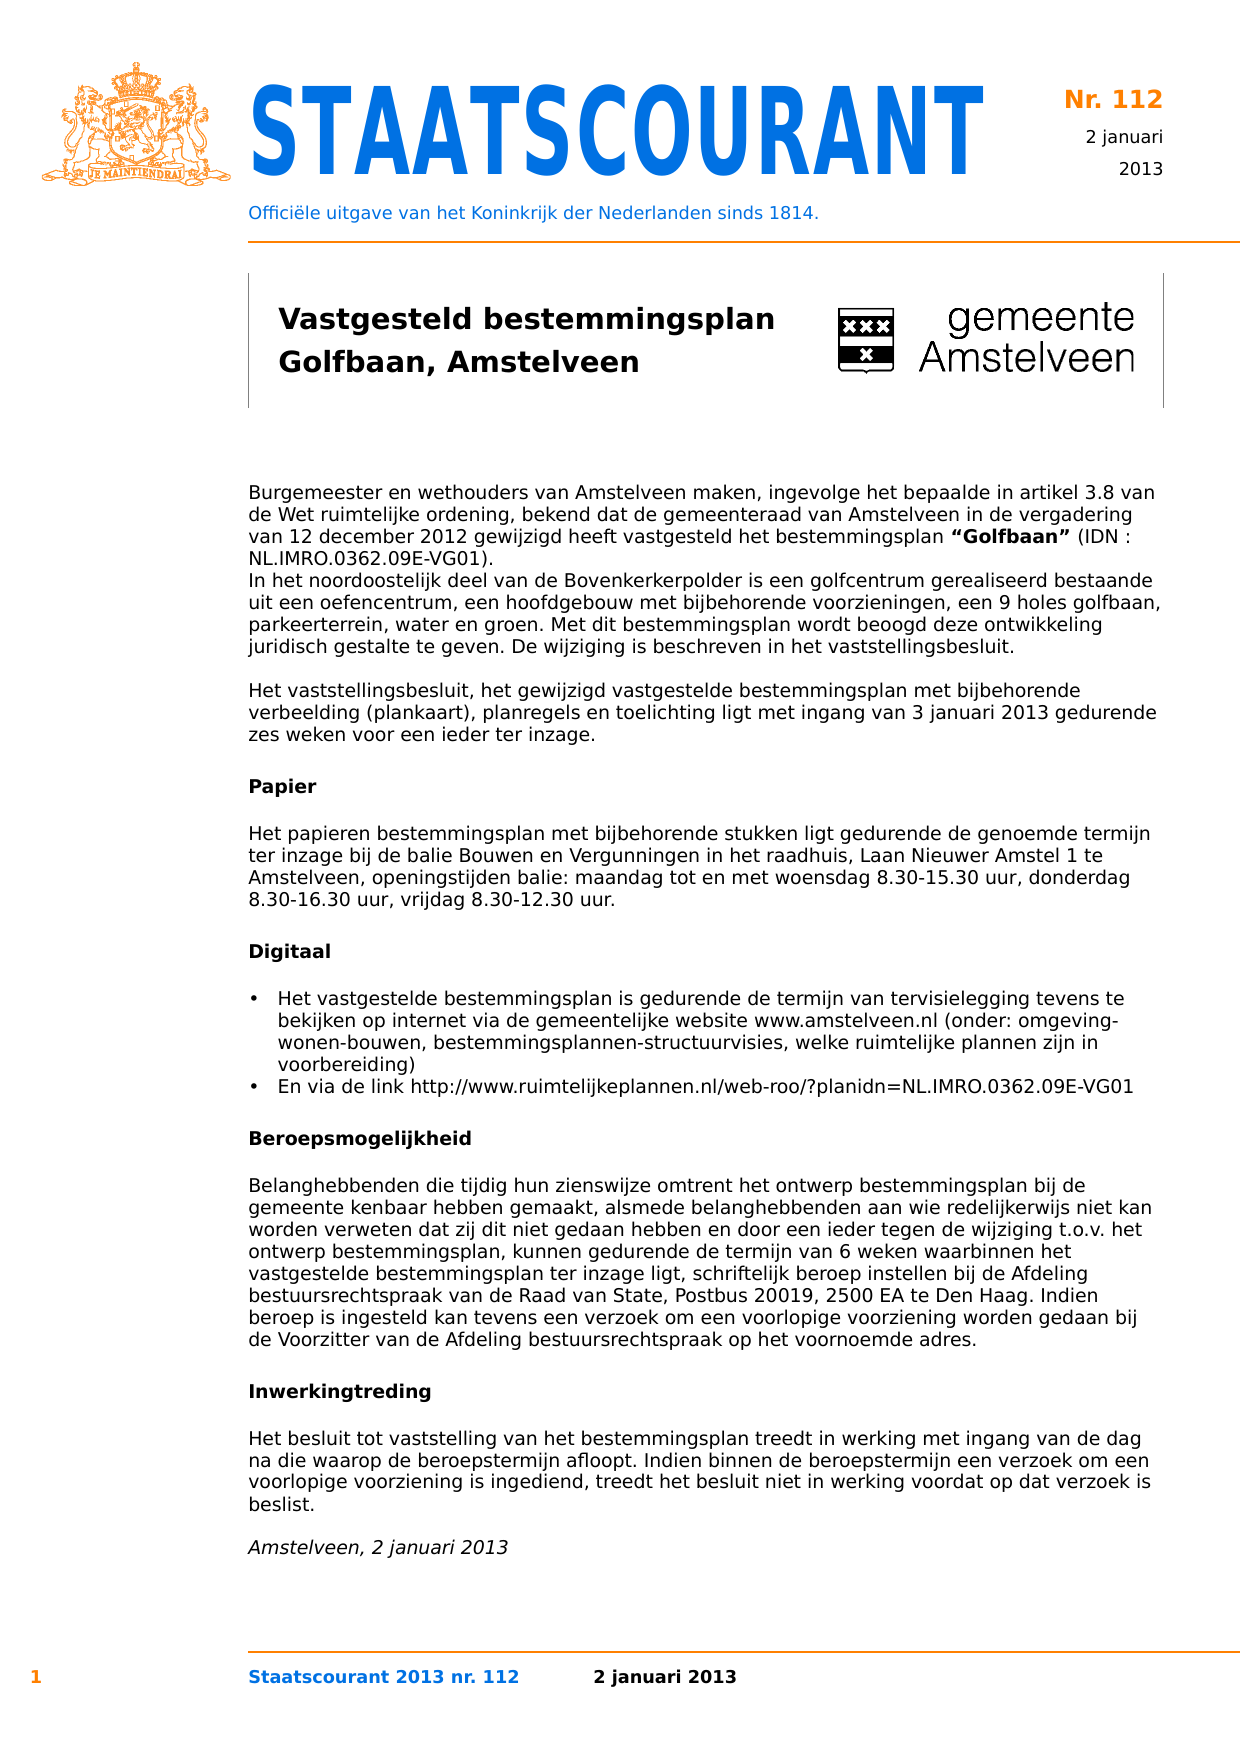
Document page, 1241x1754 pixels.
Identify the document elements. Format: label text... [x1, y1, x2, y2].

table_cell 2013 [998, 153, 1240, 203]
text • Het vastgestelde bestemmingsplan is gedurende de termijn van tervisielegging tevens te bekijken op internet via de gemeentelijke website www.amstelveen.nl (onder: omgeving-wonen-bouwen, bestemmingsplannen-structuurvisies, welke ruimtelijke plannen zijn in voorbereiding) [248, 988, 1163, 1076]
picture [41, 62, 231, 186]
subtitle Digitaal [248, 941, 1163, 963]
table_header STAATSCOURANT [248, 62, 998, 203]
subtitle Beroepsmogelijkheid [248, 1128, 1163, 1150]
text Burgemeester en wethouders van Amstelveen maken, ingevolge het bepaalde in artikel 3.8 van de Wet ruimtelijke ordening, bekend dat de gemeenteraad van Amstelveen in de vergadering van 12 december 2012 gewijzigd heeft vastgesteld het bestemmingsplan “Golfbaan” (IDN : NL.IMRO.0362.09E-VG01). [248, 482, 1163, 570]
table_header Nr. 112 [998, 62, 1240, 121]
subtitle Papier [248, 776, 1163, 798]
table_cell Officiële uitgave van het Koninkrijk der Nederlanden sinds 1814. [248, 203, 1240, 241]
table_cell 2 januari [998, 121, 1240, 153]
text Amstelveen, 2 januari 2013 [248, 1537, 1163, 1559]
table_header [25, 62, 248, 241]
subtitle Vastgesteld bestemmingsplan Golfbaan, Amstelveen [249, 273, 1163, 408]
text • En via de link http://www.ruimtelijkeplannen.nl/web-roo/?planidn=NL.IMRO.0362.09E-VG01 [248, 1076, 1163, 1098]
text Het vaststellingsbesluit, het gewijzigd vastgestelde bestemmingsplan met bijbehorende verbeelding (plankaart), planregels en toelichting ligt met ingang van 3 januari 2013 gedurende zes weken voor een ieder ter inzage. [248, 680, 1163, 746]
text Het besluit tot vaststelling van het bestemmingsplan treedt in werking met ingang van de dag na die waarop de beroepstermijn afloopt. Indien binnen de beroepstermijn een verzoek om een voorlopige voorziening is ingediend, treedt het besluit niet in werking voordat op dat verzoek is beslist. [248, 1427, 1163, 1515]
picture [838, 302, 1134, 374]
text Belanghebbenden die tijdig hun zienswijze omtrent het ontwerp bestemmingsplan bij de gemeente kenbaar hebben gemaakt, alsmede belanghebbenden aan wie redelijkerwijs niet kan worden verweten dat zij dit niet gedaan hebben en door een ieder tegen de wijziging t.o.v. het ontwerp bestemmingsplan, kunnen gedurende de termijn van 6 weken waarbinnen het vastgestelde bestemmingsplan ter inzage ligt, schriftelijk beroep instellen bij de Afdeling bestuursrechtspraak van de Raad van State, Postbus 20019, 2500 EA te Den Haag. Indien beroep is ingesteld kan tevens een verzoek om een voorlopige voorziening worden gedaan bij de Voorzitter van de Afdeling bestuursrechtspraak op het voornoemde adres. [248, 1175, 1163, 1351]
text Het papieren bestemmingsplan met bijbehorende stukken ligt gedurende de genoemde termijn ter inzage bij de balie Bouwen en Vergunningen in het raadhuis, Laan Nieuwer Amstel 1 te Amstelveen, openingstijden balie: maandag tot en met woensdag 8.30-15.30 uur, donderdag 8.30-16.30 uur, vrijdag 8.30-12.30 uur. [248, 823, 1163, 911]
text In het noordoostelijk deel van de Bovenkerkerpolder is een golfcentrum gerealiseerd bestaande uit een oefencentrum, een hoofdgebouw met bijbehorende voorzieningen, een 9 holes golfbaan, parkeerterrein, water en groen. Met dit bestemmingsplan wordt beoogd deze ontwikkeling juridisch gestalte te geven. De wijziging is beschreven in het vaststellingsbesluit. [248, 570, 1163, 658]
subtitle Inwerkingtreding [248, 1381, 1163, 1402]
